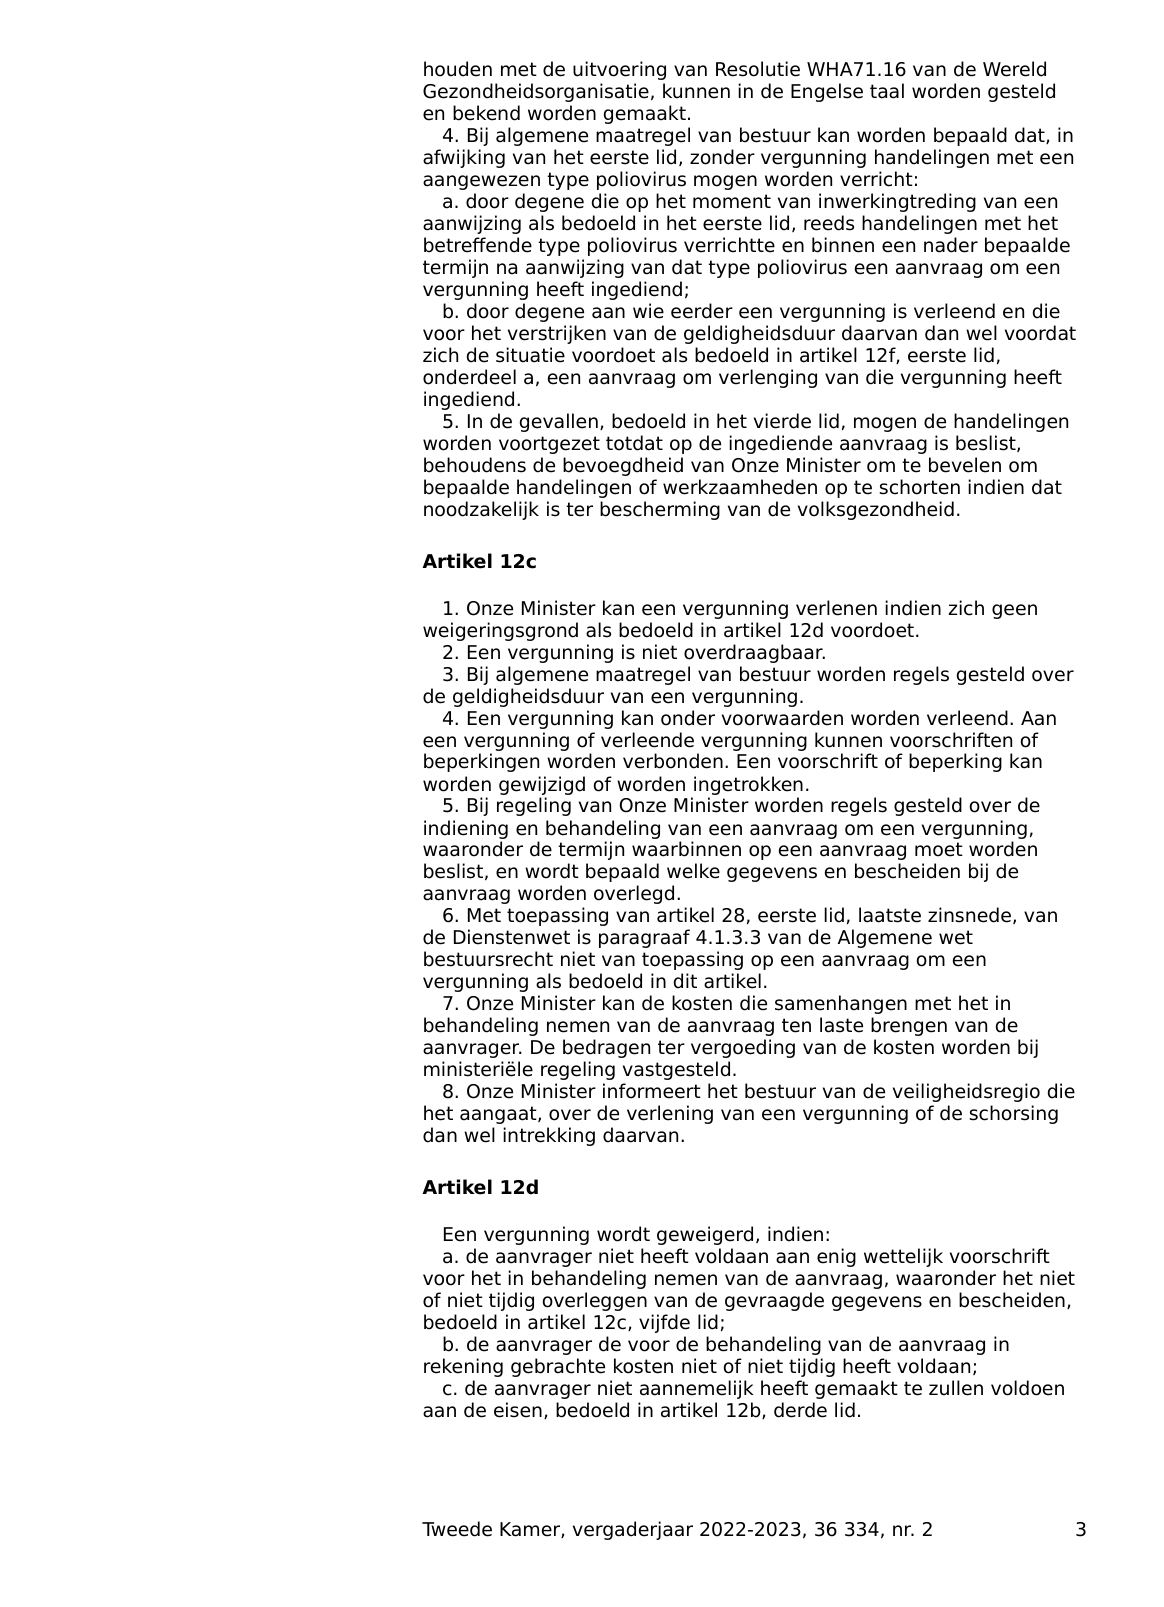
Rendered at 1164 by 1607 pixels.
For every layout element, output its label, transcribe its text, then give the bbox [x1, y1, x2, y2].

text 1. Onze Minister kan een vergunning verlenen indien zich geen weigeringsgrond als bedoeld in artikel 12d voordoet. [422, 598, 1087, 642]
text 2. Een vergunning is niet overdraagbaar. [422, 642, 1087, 663]
text c. de aanvrager niet aannemelijk heeft gemaakt te zullen voldoen aan de eisen, bedoeld in artikel 12b, derde lid. [422, 1378, 1087, 1422]
text 4. Bij algemene maatregel van bestuur kan worden bepaald dat, in afwijking van het eerste lid, zonder vergunning handelingen met een aangewezen type poliovirus mogen worden verricht: [422, 125, 1087, 191]
text 4. Een vergunning kan onder voorwaarden worden verleend. Aan een vergunning of verleende vergunning kunnen voorschriften of beperkingen worden verbonden. Een voorschrift of beperking kan worden gewijzigd of worden ingetrokken. [422, 707, 1087, 795]
text a. door degene die op het moment van inwerkingtreding van een aanwijzing als bedoeld in het eerste lid, reeds handelingen met het betreffende type poliovirus verrichtte en binnen een nader bepaalde termijn na aanwijzing van dat type poliovirus een aanvraag om een vergunning heeft ingediend; [422, 191, 1087, 301]
text 3. Bij algemene maatregel van bestuur worden regels gesteld over de geldigheidsduur van een vergunning. [422, 663, 1087, 707]
text a. de aanvrager niet heeft voldaan aan enig wettelijk voorschrift voor het in behandeling nemen van de aanvraag, waaronder het niet of niet tijdig overleggen van de gevraagde gegevens en bescheiden, bedoeld in artikel 12c, vijfde lid; [422, 1246, 1087, 1334]
text 6. Met toepassing van artikel 28, eerste lid, laatste zinsnede, van de Dienstenwet is paragraaf 4.1.3.3 van de Algemene wet bestuursrecht niet van toepassing op een aanvraag om een vergunning als bedoeld in dit artikel. [422, 905, 1087, 993]
text 8. Onze Minister informeert het bestuur van de veiligheidsregio die het aangaat, over de verlening van een vergunning of de schorsing dan wel intrekking daarvan. [422, 1081, 1087, 1147]
text b. door degene aan wie eerder een vergunning is verleend en die voor het verstrijken van de geldigheidsduur daarvan dan wel voordat zich de situatie voordoet als bedoeld in artikel 12f, eerste lid, onderdeel a, een aanvraag om verlenging van die vergunning heeft ingediend. [422, 301, 1087, 411]
text 5. Bij regeling van Onze Minister worden regels gesteld over de indiening en behandeling van een aanvraag om een vergunning, waaronder de termijn waarbinnen op een aanvraag moet worden beslist, en wordt bepaald welke gegevens en bescheiden bij de aanvraag worden overlegd. [422, 795, 1087, 905]
text Een vergunning wordt geweigerd, indien: [422, 1224, 1087, 1246]
text 7. Onze Minister kan de kosten die samenhangen met het in behandeling nemen van de aanvraag ten laste brengen van de aanvrager. De bedragen ter vergoeding van de kosten worden bij ministeriële regeling vastgesteld. [422, 993, 1087, 1081]
subtitle Artikel 12c [422, 551, 1087, 573]
text b. de aanvrager de voor de behandeling van de aanvraag in rekening gebrachte kosten niet of niet tijdig heeft voldaan; [422, 1334, 1087, 1378]
subtitle Artikel 12d [422, 1177, 1087, 1199]
text houden met de uitvoering van Resolutie WHA71.16 van de Wereld Gezondheidsorganisatie, kunnen in de Engelse taal worden gesteld en bekend worden gemaakt. [422, 59, 1087, 125]
text 5. In de gevallen, bedoeld in het vierde lid, mogen de handelingen worden voortgezet totdat op de ingediende aanvraag is beslist, behoudens de bevoegdheid van Onze Minister om te bevelen om bepaalde handelingen of werkzaamheden op te schorten indien dat noodzakelijk is ter bescherming van de volksgezondheid. [422, 411, 1087, 521]
